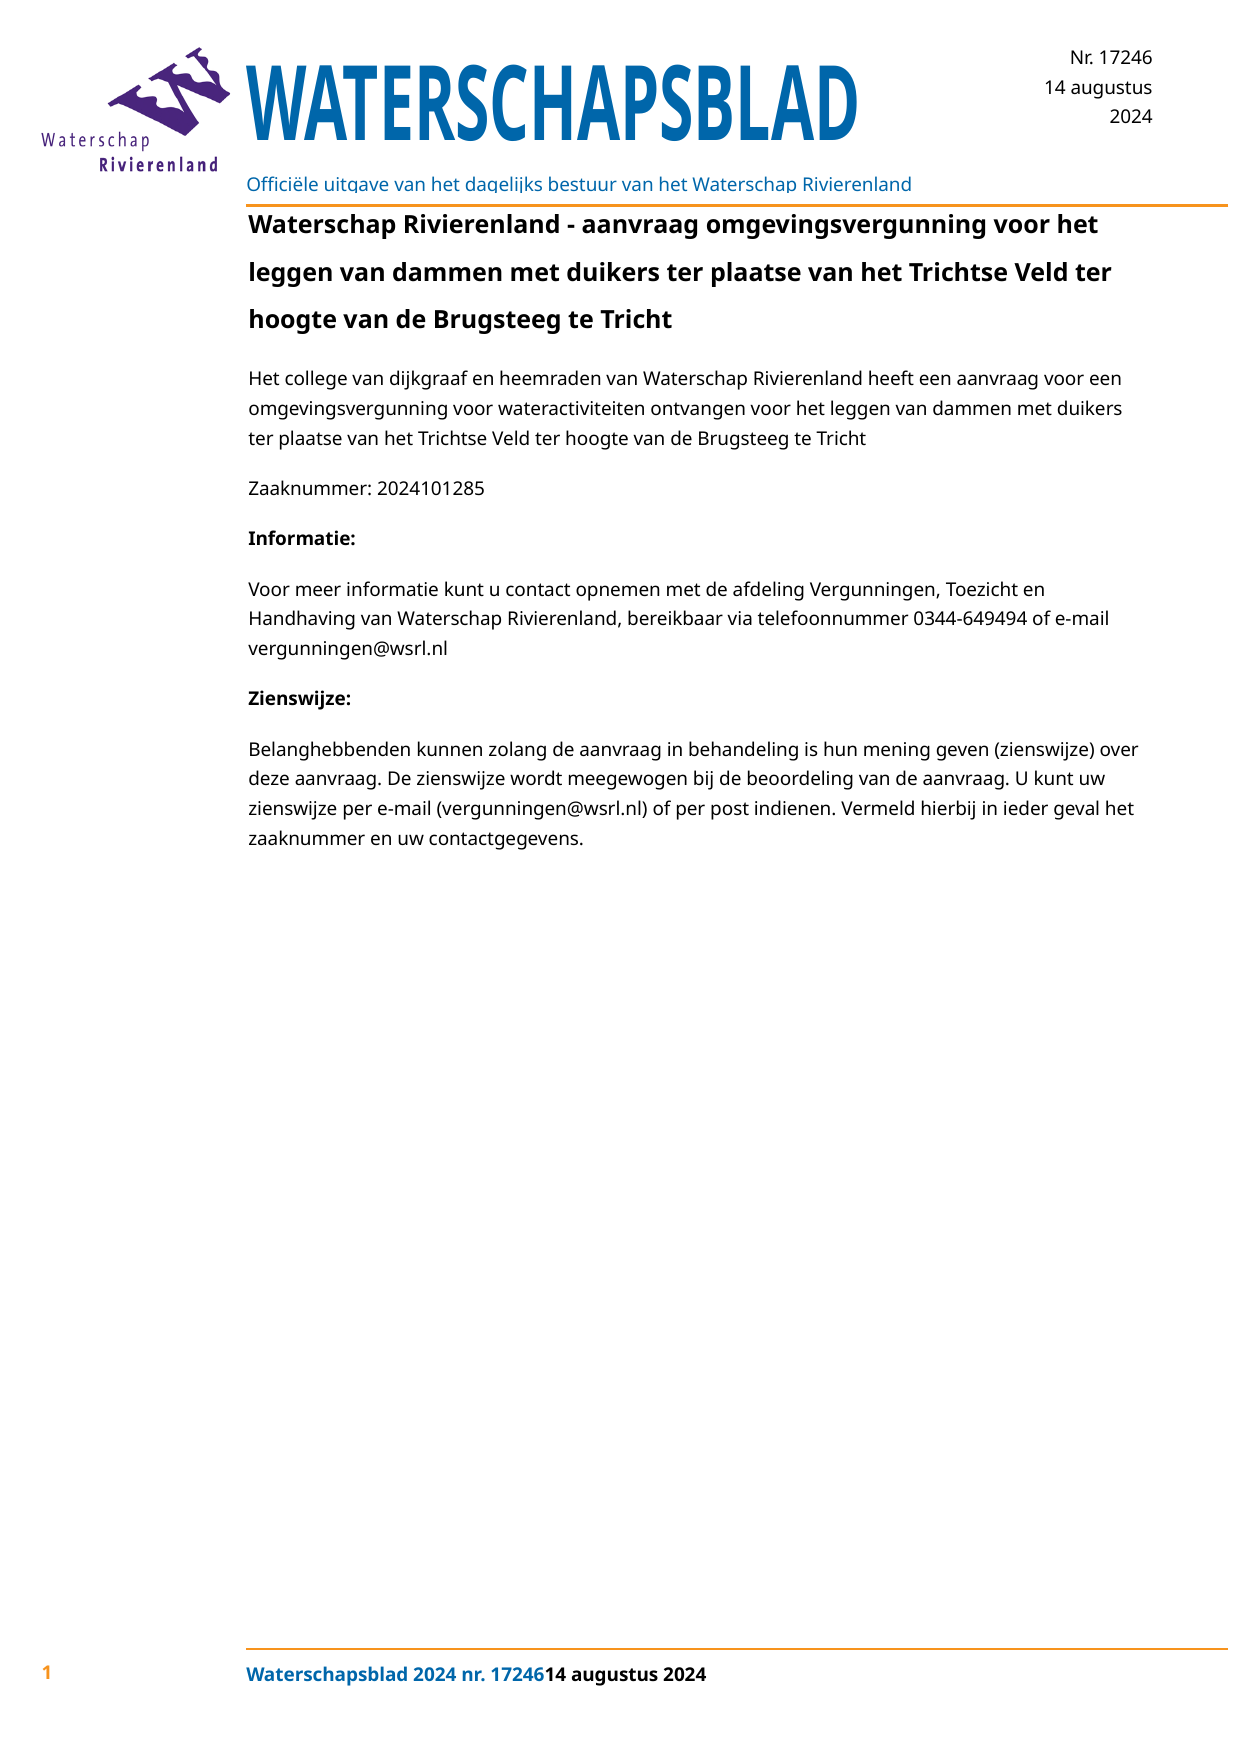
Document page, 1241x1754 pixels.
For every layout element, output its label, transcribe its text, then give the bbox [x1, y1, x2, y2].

picture [41, 47, 231, 172]
text Zienswijze: [248, 686, 1152, 711]
text Informatie: [248, 526, 1152, 551]
text Waterschap Rivierenland - aanvraag omgevingsvergunning voor het leggen van dammen met duikers ter plaatse van het Trichtse Veld ter hoogte van de Brugsteeg te Tricht [248, 207, 1152, 336]
text Voor meer informatie kunt u contact opnemen met de afdeling Vergunningen, Toezicht en Handhaving van Waterschap Rivierenland, bereikbaar via telefoonnummer 0344-649494 of e-mail vergunningen@wsrl.nl [248, 576, 1152, 661]
text Belanghebbenden kunnen zolang de aanvraag in behandeling is hun mening geven (zienswijze) over deze aanvraag. De zienswijze wordt meegewogen bij de beoordeling van de aanvraag. U kunt uw zienswijze per e-mail (vergunningen@wsrl.nl) of per post indienen. Vermeld hierbij in ieder geval het zaaknummer en uw contactgegevens. [248, 736, 1152, 850]
text Het college van dijkgraaf en heemraden van Waterschap Rivierenland heeft een aanvraag voor een omgevingsvergunning voor wateractiviteiten ontvangen voor het leggen van dammen met duikers ter plaatse van het Trichtse Veld ter hoogte van de Brugsteeg te Tricht [248, 366, 1152, 450]
text Zaaknummer: 2024101285 [248, 475, 1152, 501]
